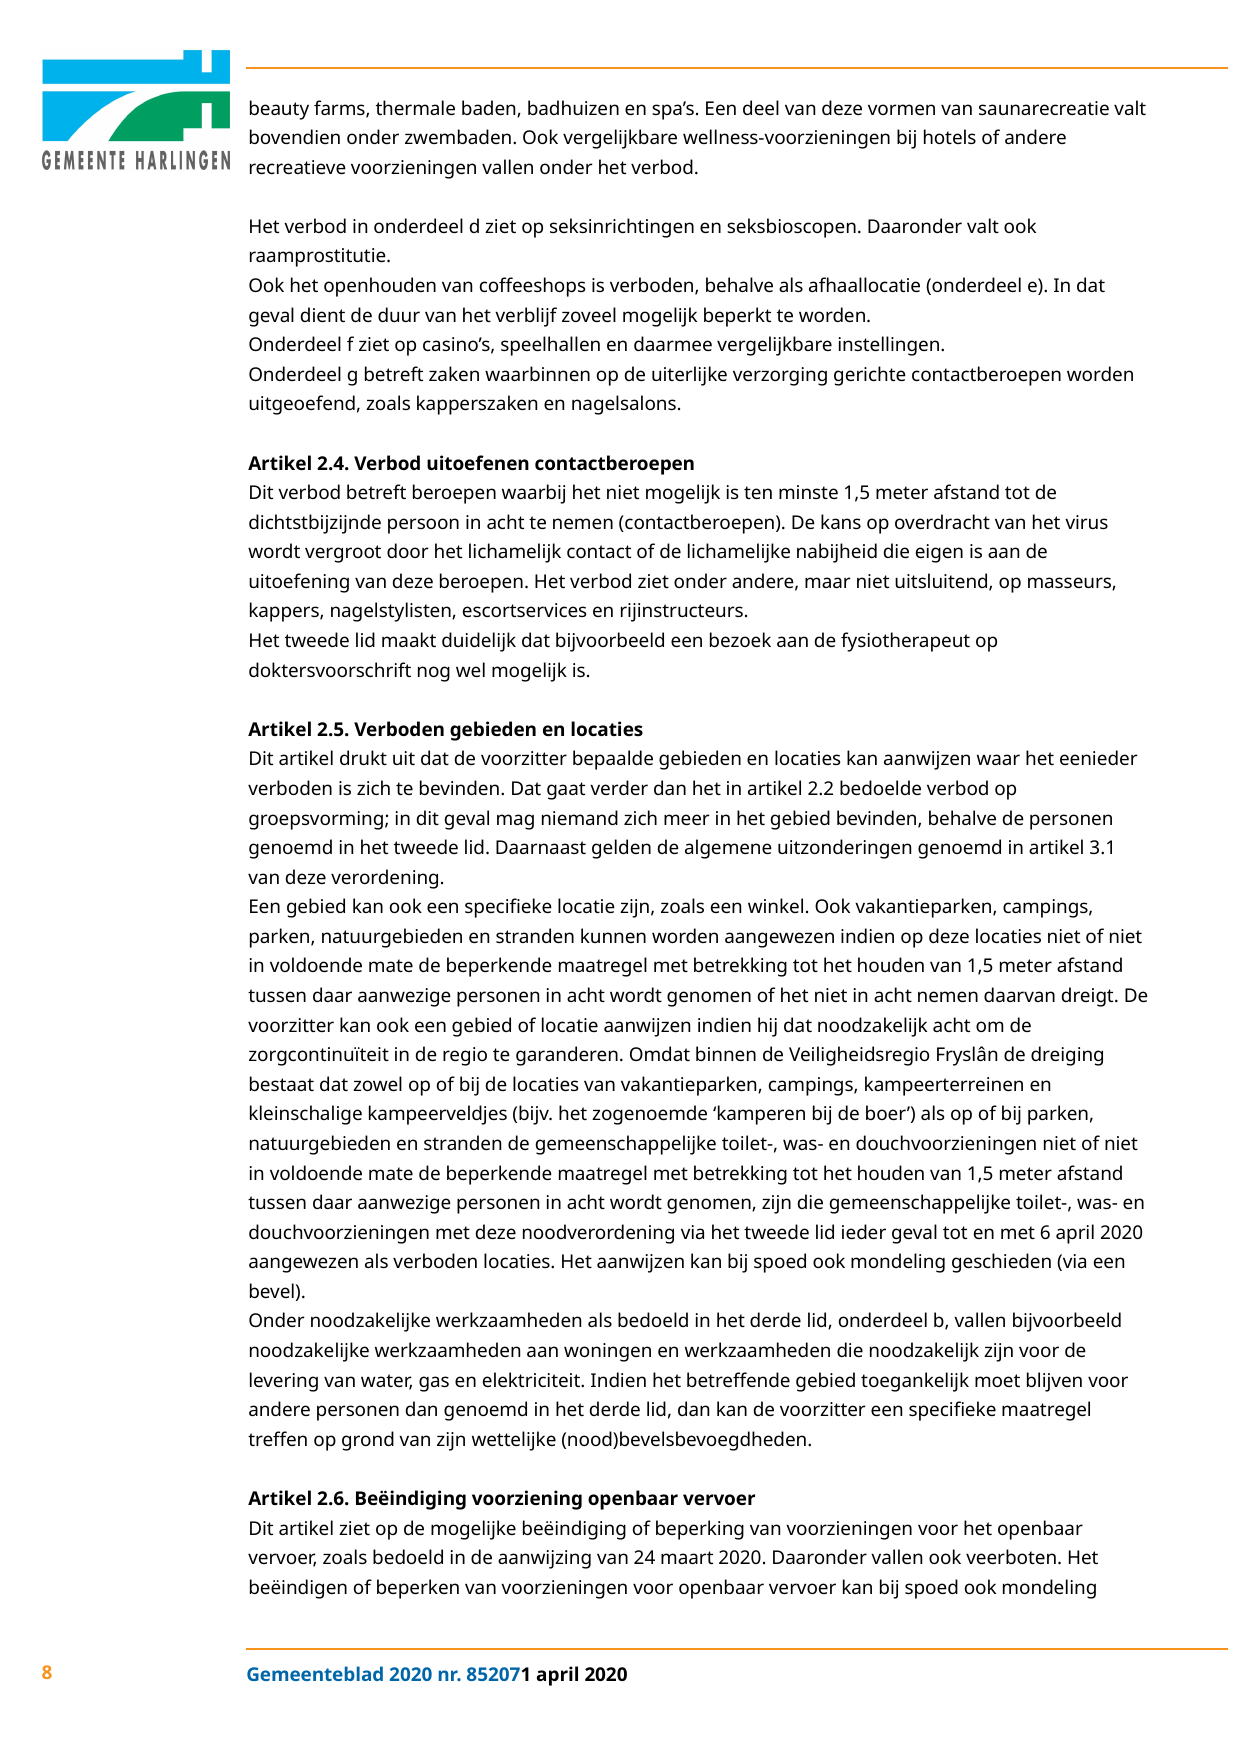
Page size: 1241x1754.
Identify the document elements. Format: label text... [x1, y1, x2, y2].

text Dit verbod betreft beroepen waarbij het niet mogelijk is ten minste 1,5 meter afstand tot de dichtstbijzijnde persoon in acht te nemen (contactberoepen). De kans op overdracht van het virus wordt vergroot door het lichamelijk contact of de lichamelijke nabijheid die eigen is aan de uitoefening van deze beroepen. Het verbod ziet onder andere, maar niet uitsluitend, op masseurs, kappers, nagelstylisten, escortservices en rijinstructeurs. [248, 479, 1152, 623]
text Artikel 2.5. Verboden gebieden en locaties [248, 716, 1152, 742]
text Dit artikel ziet op de mogelijke beëindiging of beperking van voorzieningen voor het openbaar vervoer, zoals bedoeld in de aanwijzing van 24 maart 2020. Daaronder vallen ook veerboten. Het beëindigen of beperken van voorzieningen voor openbaar vervoer kan bij spoed ook mondeling [248, 1515, 1152, 1600]
text Onderdeel f ziet op casino’s, speelhallen en daarmee vergelijkbare instellingen. [248, 331, 1152, 357]
text Het verbod in onderdeel d ziet op seksinrichtingen en seksbioscopen. Daaronder valt ook raamprostitutie. [248, 213, 1152, 268]
picture [41, 47, 231, 172]
text Dit artikel drukt uit dat de voorzitter bepaalde gebieden en locaties kan aanwijzen waar het eenieder verboden is zich te bevinden. Dat gaat verder dan het in artikel 2.2 bedoelde verbod op groepsvorming; in dit geval mag niemand zich meer in het gebied bevinden, behalve de personen genoemd in het tweede lid. Daarnaast gelden de algemene uitzonderingen genoemd in artikel 3.1 van deze verordening. [248, 746, 1152, 890]
text Onder noodzakelijke werkzaamheden als bedoeld in het derde lid, onderdeel b, vallen bijvoorbeeld noodzakelijke werkzaamheden aan woningen en werkzaamheden die noodzakelijk zijn voor de levering van water, gas en elektriciteit. Indien het betreffende gebied toegankelijk moet blijven voor andere personen dan genoemd in het derde lid, dan kan de voorzitter een specifieke maatregel treffen op grond van zijn wettelijke (nood)bevelsbevoegdheden. [248, 1308, 1152, 1452]
text Een gebied kan ook een specifieke locatie zijn, zoals een winkel. Ook vakantieparken, campings, parken, natuurgebieden en stranden kunnen worden aangewezen indien op deze locaties niet of niet in voldoende mate de beperkende maatregel met betrekking tot het houden van 1,5 meter afstand tussen daar aanwezige personen in acht wordt genomen of het niet in acht nemen daarvan dreigt. De voorzitter kan ook een gebied of locatie aanwijzen indien hij dat noodzakelijk acht om de zorgcontinuïteit in de regio te garanderen. Omdat binnen de Veiligheidsregio Fryslân de dreiging bestaat dat zowel op of bij de locaties van vakantieparken, campings, kampeerterreinen en kleinschalige kampeerveldjes (bijv. het zogenoemde ‘kamperen bij de boer’) als op of bij parken, natuurgebieden en stranden de gemeenschappelijke toilet-, was- en douchvoorzieningen niet of niet in voldoende mate de beperkende maatregel met betrekking tot het houden van 1,5 meter afstand tussen daar aanwezige personen in acht wordt genomen, zijn die gemeenschappelijke toilet-, was- en douchvoorzieningen met deze noodverordening via het tweede lid ieder geval tot en met 6 april 2020 aangewezen als verboden locaties. Het aanwijzen kan bij spoed ook mondeling geschieden (via een bevel). [248, 893, 1152, 1304]
text Ook het openhouden van coffeeshops is verboden, behalve als afhaallocatie (onderdeel e). In dat geval dient de duur van het verblijf zoveel mogelijk beperkt te worden. [248, 272, 1152, 328]
text Het tweede lid maakt duidelijk dat bijvoorbeeld een bezoek aan de fysiotherapeut op doktersvoorschrift nog wel mogelijk is. [248, 627, 1152, 683]
text Artikel 2.6. Beëindiging voorziening openbaar vervoer [248, 1485, 1152, 1511]
text Artikel 2.4. Verbod uitoefenen contactberoepen [248, 450, 1152, 476]
text Onderdeel g betreft zaken waarbinnen op de uiterlijke verzorging gerichte contactberoepen worden uitgeoefend, zoals kapperszaken en nagelsalons. [248, 361, 1152, 416]
text beauty farms, thermale baden, badhuizen en spa’s. Een deel van deze vormen van saunarecreatie valt bovendien onder zwembaden. Ook vergelijkbare wellness-voorzieningen bij hotels of andere recreatieve voorzieningen vallen onder het verbod. [248, 95, 1152, 180]
